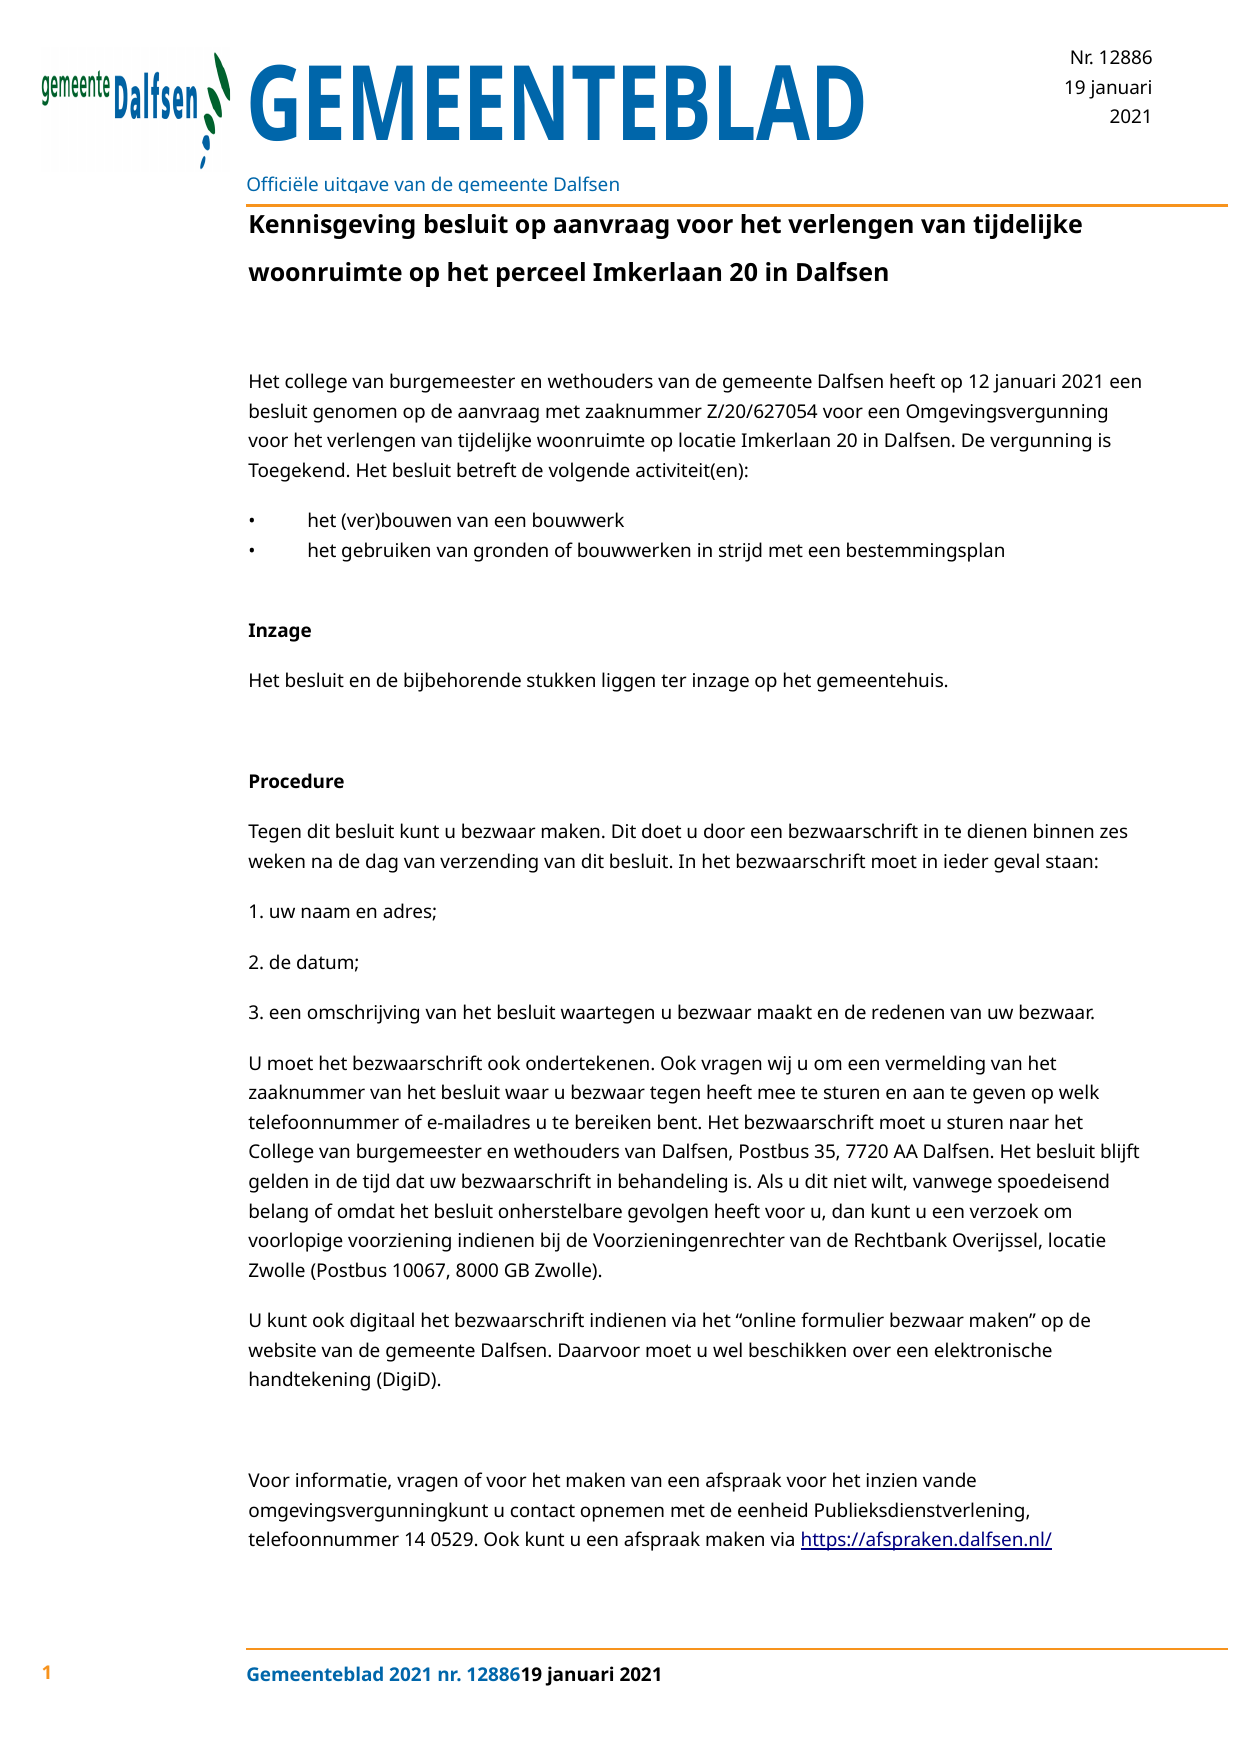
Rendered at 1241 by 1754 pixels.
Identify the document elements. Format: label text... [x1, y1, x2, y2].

list het gebruiken van gronden of bouwwerken in strijd met een bestemmingsplan [248, 537, 1152, 563]
text Tegen dit besluit kunt u bezwaar maken. Dit doet u door een bezwaarschrift in te dienen binnen zes weken na de dag van verzending van dit besluit. In het bezwaarschrift moet in ieder geval staan: [248, 819, 1152, 874]
text 1. uw naam en adres; [248, 899, 1152, 924]
picture [41, 47, 231, 172]
text 3. een omschrijving van het besluit waartegen u bezwaar maakt en de redenen van uw bezwaar. [248, 999, 1152, 1025]
text Voor informatie, vragen of voor het maken van een afspraak voor het inzien vande omgevingsvergunningkunt u contact opnemen met de eenheid Publieksdienstverlening, telefoonnummer 14 0529. Ook kunt u een afspraak maken via https://afspraken.dalfsen.nl/ [248, 1467, 1152, 1552]
text U kunt ook digitaal het bezwaarschrift indienen via het “online formulier bezwaar maken” op de website van de gemeente Dalfsen. Daarvoor moet u wel beschikken over een elektronische handtekening (DigiD). [248, 1307, 1152, 1392]
text Inzage [248, 617, 1152, 643]
text 2. de datum; [248, 949, 1152, 975]
text U moet het bezwaarschrift ook ondertekenen. Ook vragen wij u om een vermelding van het zaaknummer van het besluit waar u bezwaar tegen heeft mee te sturen en aan te geven op welk telefoonnummer of e-mailadres u te bereiken bent. Het bezwaarschrift moet u sturen naar het College van burgemeester en wethouders van Dalfsen, Postbus 35, 7720 AA Dalfsen. Het besluit blijft gelden in de tijd dat uw bezwaarschrift in behandeling is. Als u dit niet wilt, vanwege spoedeisend belang of omdat het besluit onherstelbare gevolgen heeft voor u, dan kunt u een verzoek om voorlopige voorziening indienen bij de Voorzieningenrechter van de Rechtbank Overijssel, locatie Zwolle (Postbus 10067, 8000 GB Zwolle). [248, 1050, 1152, 1283]
text Het college van burgemeester en wethouders van de gemeente Dalfsen heeft op 12 januari 2021 een besluit genomen op de aanvraag met zaaknummer Z/20/627054 voor een Omgevingsvergunning voor het verlengen van tijdelijke woonruimte op locatie Imkerlaan 20 in Dalfsen. De vergunning is Toegekend. Het besluit betreft de volgende activiteit(en): [248, 368, 1152, 483]
text Het besluit en de bijbehorende stukken liggen ter inzage op het gemeentehuis. [248, 667, 1152, 693]
text Procedure [248, 768, 1152, 794]
text Kennisgeving besluit op aanvraag voor het verlengen van tijdelijke woonruimte op het perceel Imkerlaan 20 in Dalfsen [248, 207, 1152, 288]
list het (ver)bouwen van een bouwwerk [248, 507, 1152, 533]
